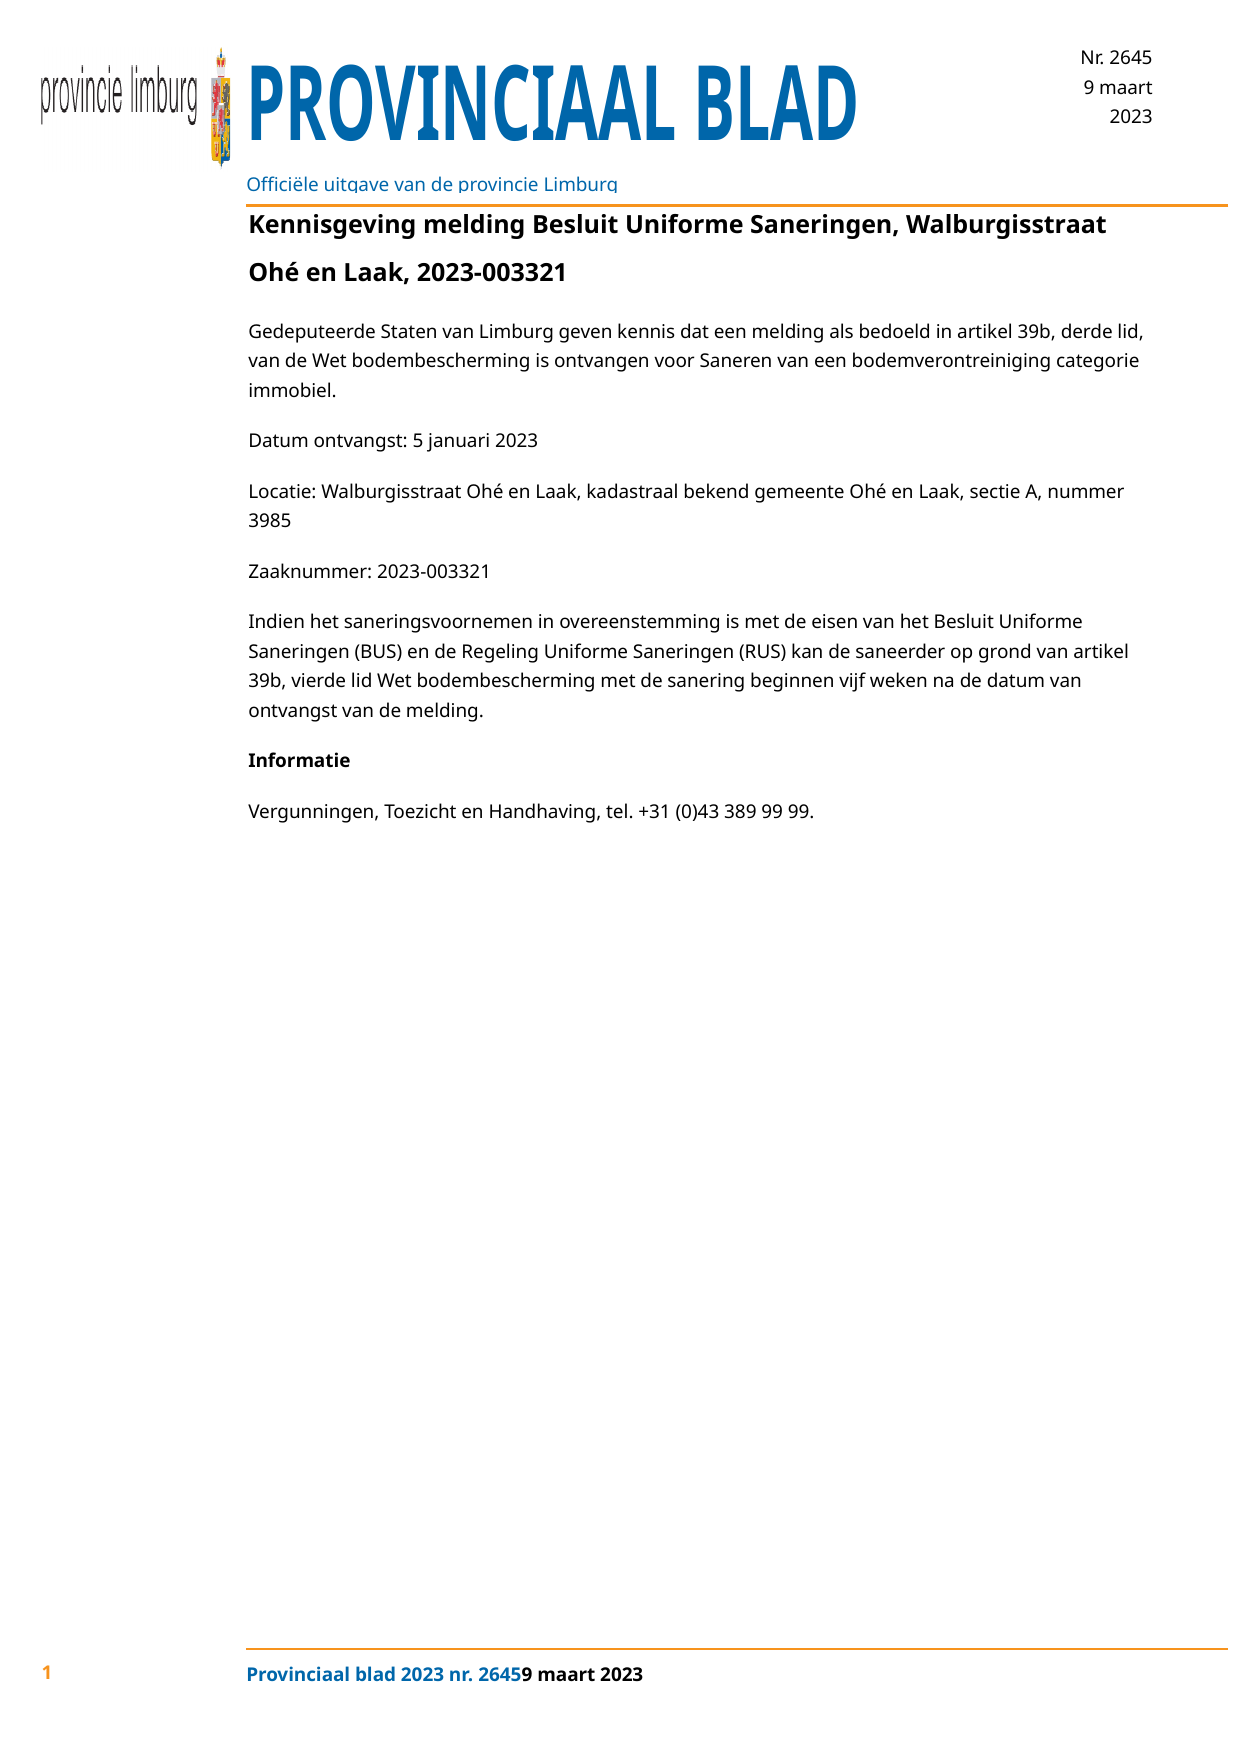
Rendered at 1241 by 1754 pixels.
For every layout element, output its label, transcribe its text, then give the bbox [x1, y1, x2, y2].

text Kennisgeving melding Besluit Uniforme Saneringen, Walburgisstraat Ohé en Laak, 2023-003321 [248, 207, 1152, 288]
text Zaaknummer: 2023-003321 [248, 558, 1152, 584]
text Datum ontvangst: 5 januari 2023 [248, 427, 1152, 453]
text Informatie [248, 747, 1152, 773]
text Gedeputeerde Staten van Limburg geven kennis dat een melding als bedoeld in artikel 39b, derde lid, van de Wet bodembescherming is ontvangen voor Saneren van een bodemverontreiniging categorie immobiel. [248, 318, 1152, 403]
text Locatie: Walburgisstraat Ohé en Laak, kadastraal bekend gemeente Ohé en Laak, sectie A, nummer 3985 [248, 478, 1152, 533]
picture [41, 47, 231, 172]
text Vergunningen, Toezicht en Handhaving, tel. +31 (0)43 389 99 99. [248, 798, 1152, 824]
text Indien het saneringsvoornemen in overeenstemming is met de eisen van het Besluit Uniforme Saneringen (BUS) en de Regeling Uniforme Saneringen (RUS) kan de saneerder op grond van artikel 39b, vierde lid Wet bodembescherming met de sanering beginnen vijf weken na de datum van ontvangst van de melding. [248, 608, 1152, 723]
